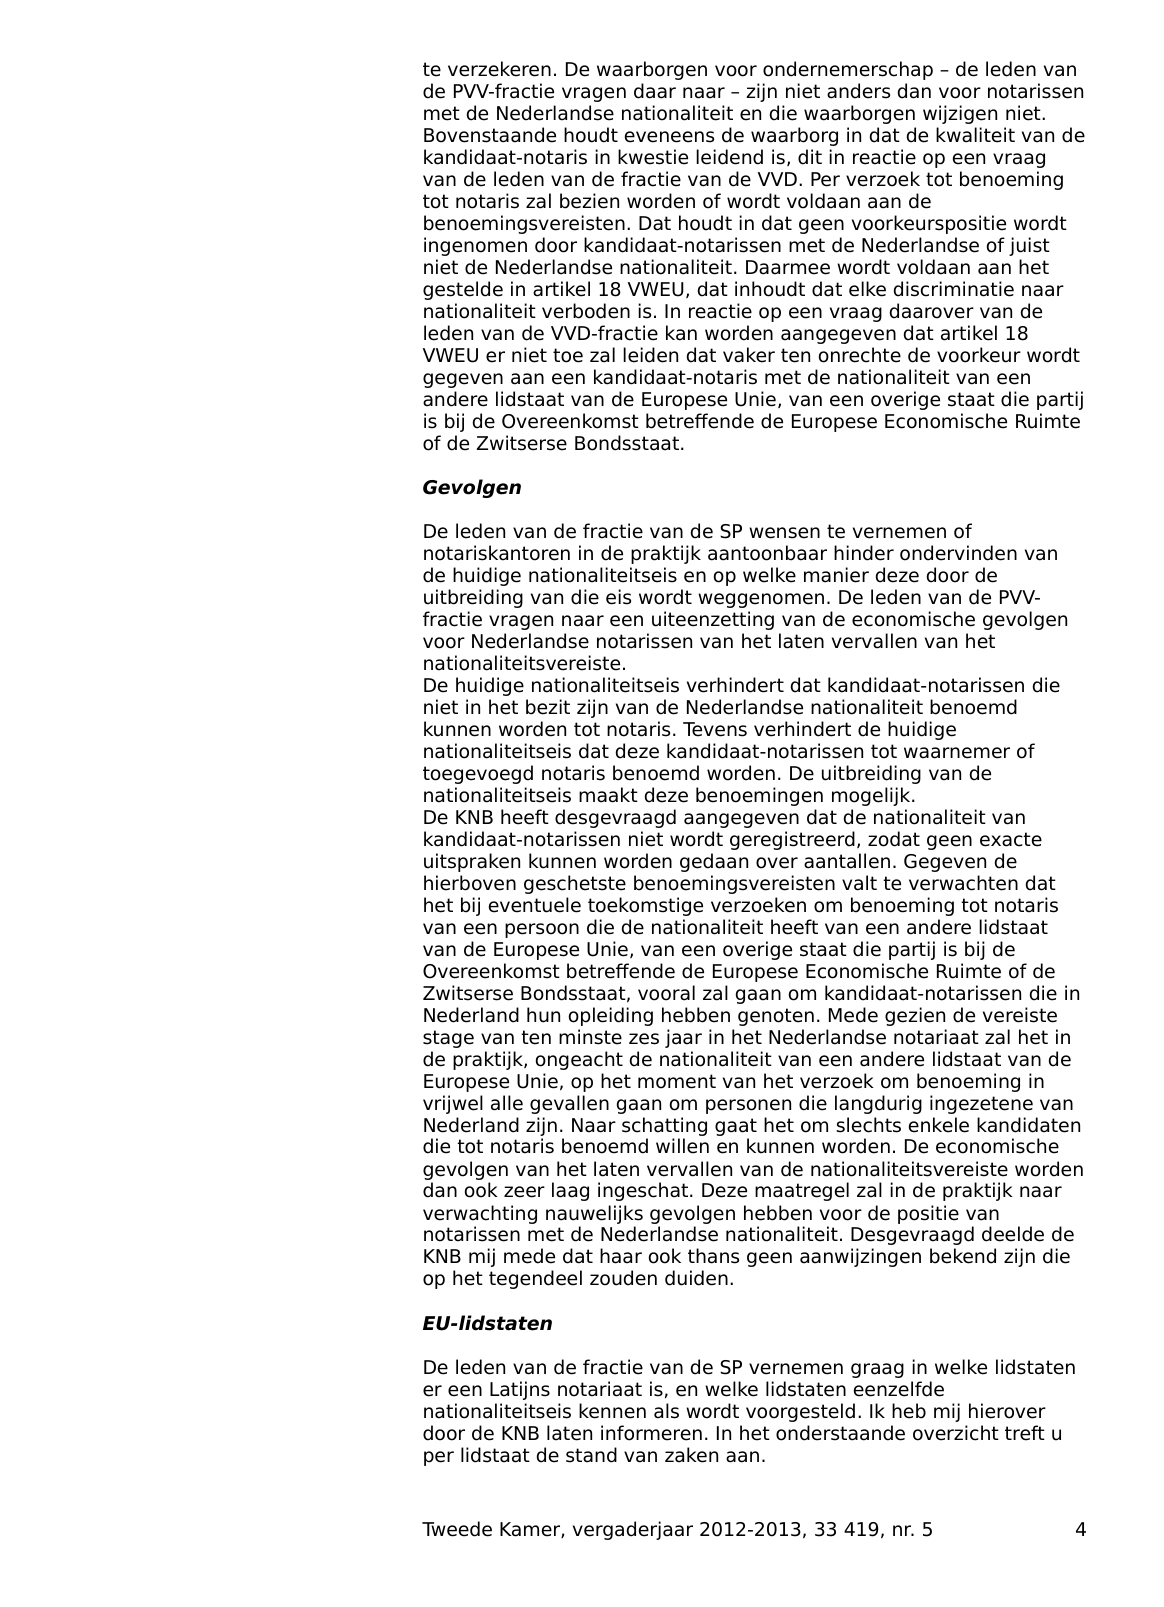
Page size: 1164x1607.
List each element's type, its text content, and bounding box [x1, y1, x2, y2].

text De KNB heeft desgevraagd aangegeven dat de nationaliteit van kandidaat-notarissen niet wordt geregistreerd, zodat geen exacte uitspraken kunnen worden gedaan over aantallen. Gegeven de hierboven geschetste benoemingsvereisten valt te verwachten dat het bij eventuele toekomstige verzoeken om benoeming tot notaris van een persoon die de nationaliteit heeft van een andere lidstaat van de Europese Unie, van een overige staat die partij is bij de Overeenkomst betreffende de Europese Economische Ruimte of de Zwitserse Bondsstaat, vooral zal gaan om kandidaat-notarissen die in Nederland hun opleiding hebben genoten. Mede gezien de vereiste stage van ten minste zes jaar in het Nederlandse notariaat zal het in de praktijk, ongeacht de nationaliteit van een andere lidstaat van de Europese Unie, op het moment van het verzoek om benoeming in vrijwel alle gevallen gaan om personen die langdurig ingezetene van Nederland zijn. Naar schatting gaat het om slechts enkele kandidaten die tot notaris benoemd willen en kunnen worden. De economische gevolgen van het laten vervallen van de nationaliteitsvereiste worden dan ook zeer laag ingeschat. Deze maatregel zal in de praktijk naar verwachting nauwelijks gevolgen hebben voor de positie van notarissen met de Nederlandse nationaliteit. Desgevraagd deelde de KNB mij mede dat haar ook thans geen aanwijzingen bekend zijn die op het tegendeel zouden duiden. [422, 807, 1087, 1290]
text De huidige nationaliteitseis verhindert dat kandidaat-notarissen die niet in het bezit zijn van de Nederlandse nationaliteit benoemd kunnen worden tot notaris. Tevens verhindert de huidige nationaliteitseis dat deze kandidaat-notarissen tot waarnemer of toegevoegd notaris benoemd worden. De uitbreiding van de nationaliteitseis maakt deze benoemingen mogelijk. [422, 675, 1087, 807]
subtitle Gevolgen [422, 477, 1087, 499]
text De leden van de fractie van de SP wensen te vernemen of notariskantoren in de praktijk aantoonbaar hinder ondervinden van de huidige nationaliteitseis en op welke manier deze door de uitbreiding van die eis wordt weggenomen. De leden van de PVV-fractie vragen naar een uiteenzetting van de economische gevolgen voor Nederlandse notarissen van het laten vervallen van het nationaliteitsvereiste. [422, 521, 1087, 675]
text De leden van de fractie van de SP vernemen graag in welke lidstaten er een Latijns notariaat is, en welke lidstaten eenzelfde nationaliteitseis kennen als wordt voorgesteld. Ik heb mij hierover door de KNB laten informeren. In het onderstaande overzicht treft u per lidstaat de stand van zaken aan. [422, 1357, 1087, 1467]
text te verzekeren. De waarborgen voor ondernemerschap – de leden van de PVV-fractie vragen daar naar – zijn niet anders dan voor notarissen met de Nederlandse nationaliteit en die waarborgen wijzigen niet. [422, 59, 1087, 125]
text Bovenstaande houdt eveneens de waarborg in dat de kwaliteit van de kandidaat-notaris in kwestie leidend is, dit in reactie op een vraag van de leden van de fractie van de VVD. Per verzoek tot benoeming tot notaris zal bezien worden of wordt voldaan aan de benoemingsvereisten. Dat houdt in dat geen voorkeurspositie wordt ingenomen door kandidaat-notarissen met de Nederlandse of juist niet de Nederlandse nationaliteit. Daarmee wordt voldaan aan het gestelde in artikel 18 VWEU, dat inhoudt dat elke discriminatie naar nationaliteit verboden is. In reactie op een vraag daarover van de leden van de VVD-fractie kan worden aangegeven dat artikel 18 VWEU er niet toe zal leiden dat vaker ten onrechte de voorkeur wordt gegeven aan een kandidaat-notaris met de nationaliteit van een andere lidstaat van de Europese Unie, van een overige staat die partij is bij de Overeenkomst betreffende de Europese Economische Ruimte of de Zwitserse Bondsstaat. [422, 125, 1087, 455]
subtitle EU-lidstaten [422, 1312, 1087, 1334]
